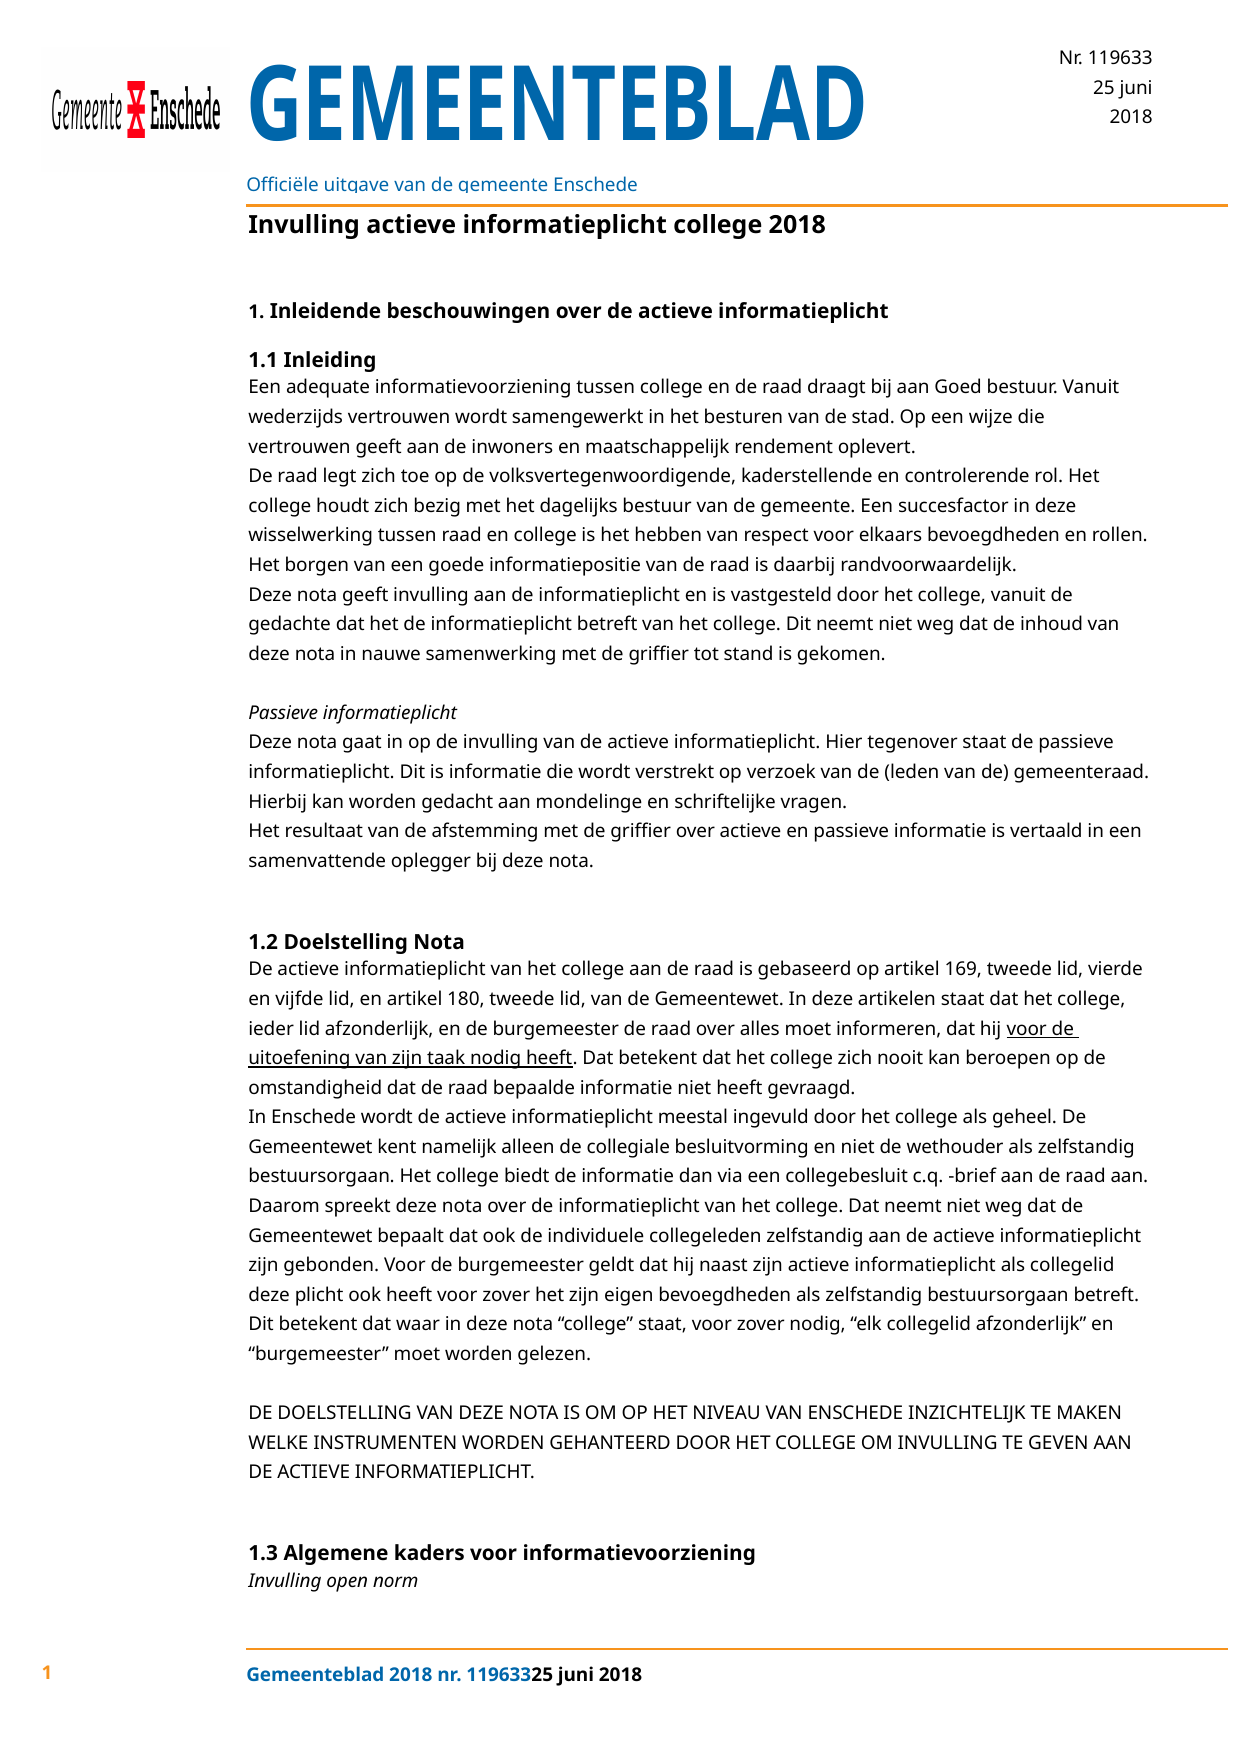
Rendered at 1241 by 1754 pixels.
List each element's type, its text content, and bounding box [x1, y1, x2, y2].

text DE DOELSTELLING VAN DEZE NOTA IS OM OP HET NIVEAU VAN ENSCHEDE INZICHTELIJK TE MAKEN WELKE INSTRUMENTEN WORDEN GEHANTEERD DOOR HET COLLEGE OM INVULLING TE GEVEN AAN DE ACTIEVE INFORMATIEPLICHT. [248, 1399, 1152, 1484]
text Deze nota gaat in op de invulling van de actieve informatieplicht. Hier tegenover staat de passieve informatieplicht. Dit is informatie die wordt verstrekt op verzoek van de (leden van de) gemeenteraad. Hierbij kan worden gedacht aan mondelinge en schriftelijke vragen. [248, 729, 1152, 814]
picture [41, 47, 231, 172]
text Passieve informatieplicht [248, 699, 1152, 725]
text Deze nota geeft invulling aan de informatieplicht en is vastgesteld door het college, vanuit de gedachte dat het de informatieplicht betreft van het college. Dit neemt niet weg dat de inhoud van deze nota in nauwe samenwerking met de griffier tot stand is gekomen. [248, 581, 1152, 666]
text 1.2 Doelstelling Nota [248, 927, 1152, 956]
text Invulling open norm [248, 1567, 1152, 1593]
text Een adequate informatievoorziening tussen college en de raad draagt bij aan Goed bestuur. Vanuit wederzijds vertrouwen wordt samengewerkt in het besturen van de stad. Op een wijze die vertrouwen geeft aan de inwoners en maatschappelijk rendement oplevert. [248, 374, 1152, 459]
text Invulling actieve informatieplicht college 2018 [248, 207, 1152, 241]
text De raad legt zich toe op de volksvertegenwoordigende, kaderstellende en controlerende rol. Het college houdt zich bezig met het dagelijks bestuur van de gemeente. Een succesfactor in deze wisselwerking tussen raad en college is het hebben van respect voor elkaars bevoegdheden en rollen. Het borgen van een goede informatiepositie van de raad is daarbij randvoorwaardelijk. [248, 462, 1152, 577]
text 1.3 Algemene kaders voor informatievoorziening [248, 1538, 1152, 1567]
text Het resultaat van de afstemming met de griffier over actieve en passieve informatie is vertaald in een samenvattende oplegger bij deze nota. [248, 817, 1152, 873]
text 1. Inleidende beschouwingen over de actieve informatieplicht [248, 296, 1152, 324]
text 1.1 Inleiding [248, 345, 1152, 374]
text In Enschede wordt de actieve informatieplicht meestal ingevuld door het college als geheel. De Gemeentewet kent namelijk alleen de collegiale besluitvorming en niet de wethouder als zelfstandig bestuursorgaan. Het college biedt de informatie dan via een collegebesluit c.q. -brief aan de raad aan. Daarom spreekt deze nota over de informatieplicht van het college. Dat neemt niet weg dat de Gemeentewet bepaalt dat ook de individuele collegeleden zelfstandig aan de actieve informatieplicht zijn gebonden. Voor de burgemeester geldt dat hij naast zijn actieve informatieplicht als collegelid deze plicht ook heeft voor zover het zijn eigen bevoegdheden als zelfstandig bestuursorgaan betreft. Dit betekent dat waar in deze nota “college” staat, voor zover nodig, “elk collegelid afzonderlijk” en “burgemeester” moet worden gelezen. [248, 1103, 1152, 1366]
text De actieve informatieplicht van het college aan de raad is gebaseerd op artikel 169, tweede lid, vierde en vijfde lid, en artikel 180, tweede lid, van de Gemeentewet. In deze artikelen staat dat het college, ieder lid afzonderlijk, en de burgemeester de raad over alles moet informeren, dat hij voor de uitoefening van zijn taak nodig heeft. Dat betekent dat het college zich nooit kan beroepen op de omstandigheid dat de raad bepaalde informatie niet heeft gevraagd. [248, 956, 1152, 1099]
